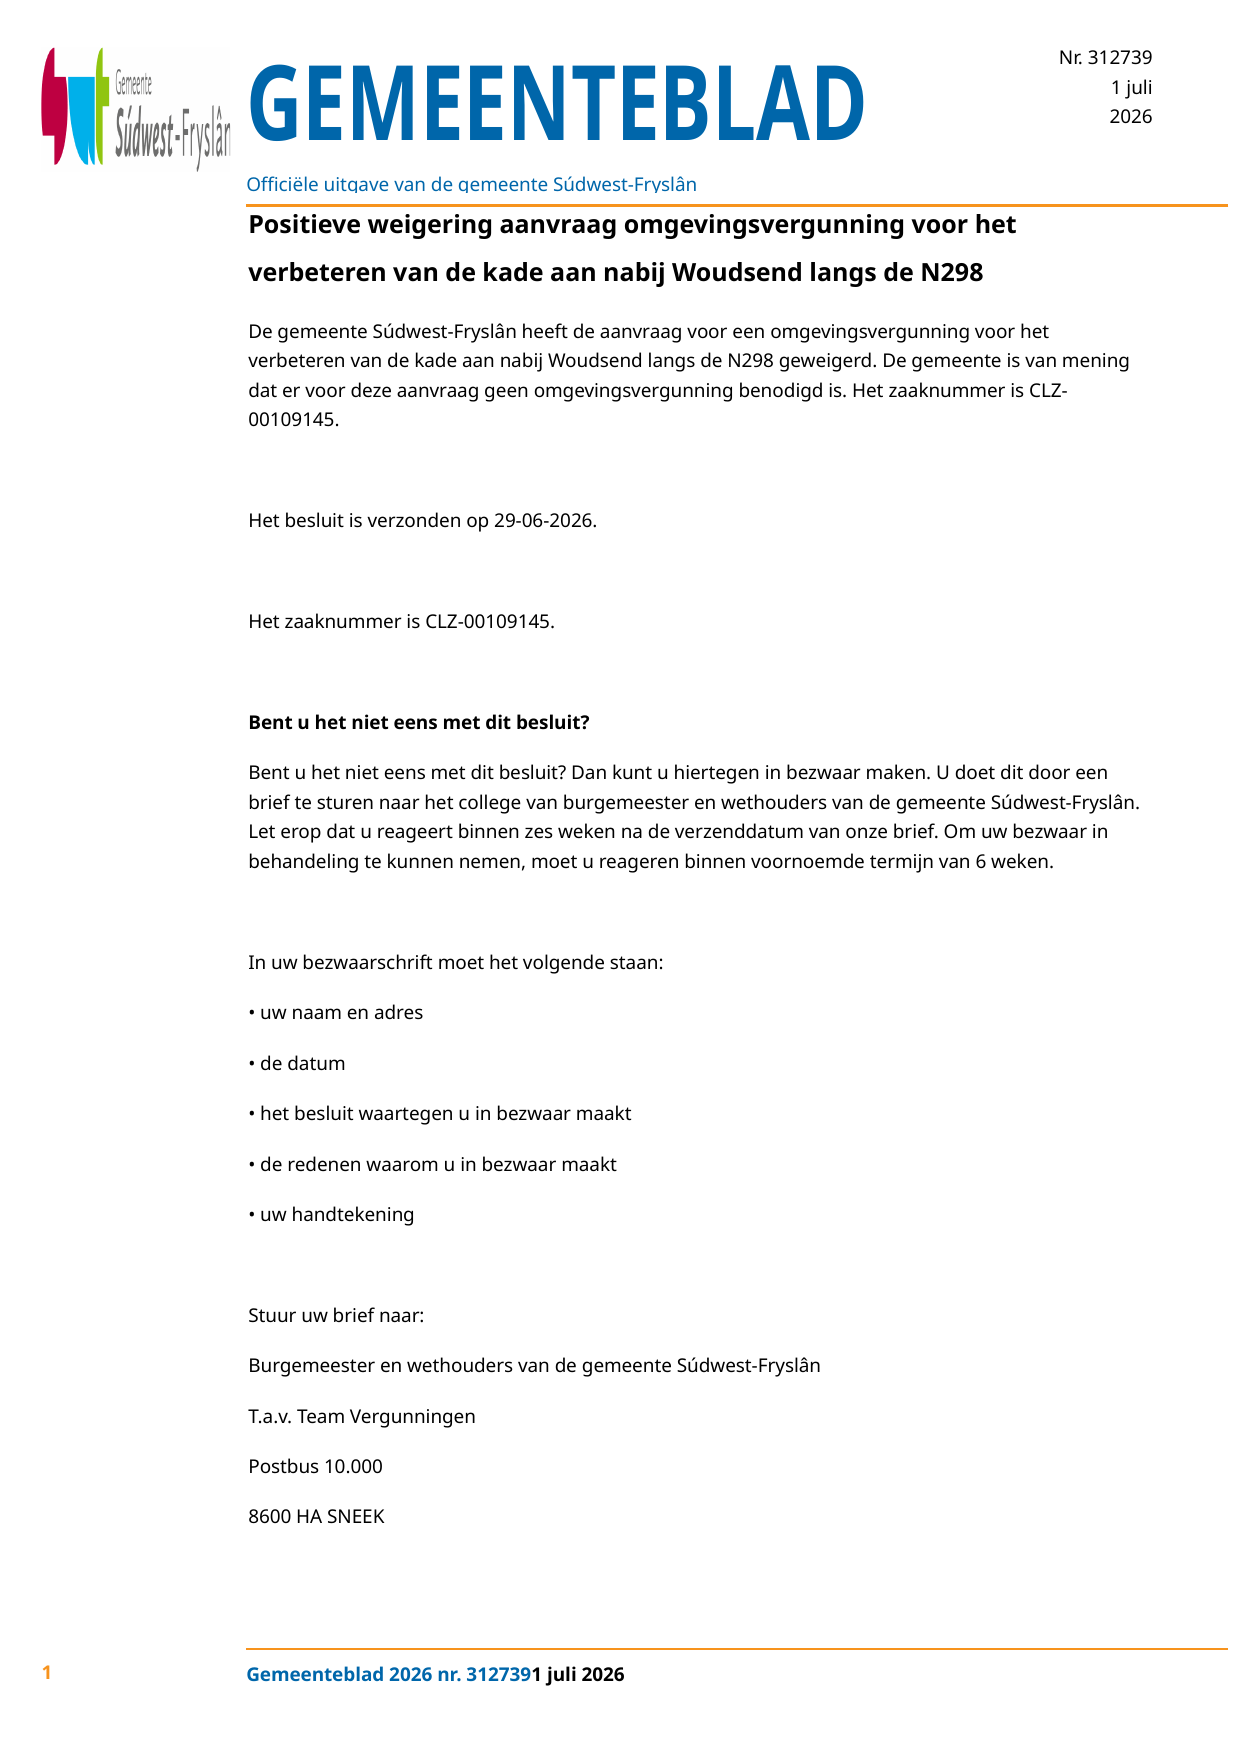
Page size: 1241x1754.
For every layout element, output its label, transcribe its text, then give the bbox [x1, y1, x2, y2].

text • het besluit waartegen u in bezwaar maakt [248, 1100, 1152, 1126]
text Bent u het niet eens met dit besluit? [248, 709, 1152, 735]
text • uw naam en adres [248, 999, 1152, 1025]
text T.a.v. Team Vergunningen [248, 1403, 1152, 1429]
text In uw bezwaarschrift moet het volgende staan: [248, 949, 1152, 975]
text 8600 HA SNEEK [248, 1504, 1152, 1529]
text Positieve weigering aanvraag omgevingsvergunning voor het verbeteren van de kade aan nabij Woudsend langs de N298 [248, 207, 1152, 288]
picture [41, 47, 231, 172]
text Stuur uw brief naar: [248, 1302, 1152, 1328]
text Het zaaknummer is CLZ-00109145. [248, 608, 1152, 634]
text Postbus 10.000 [248, 1453, 1152, 1479]
text • uw handtekening [248, 1201, 1152, 1227]
text Het besluit is verzonden op 29-06-2026. [248, 507, 1152, 533]
text Burgemeester en wethouders van de gemeente Súdwest-Fryslân [248, 1352, 1152, 1378]
text Bent u het niet eens met dit besluit? Dan kunt u hiertegen in bezwaar maken. U doet dit door een brief te sturen naar het college van burgemeester en wethouders van de gemeente Súdwest-Fryslân. Let erop dat u reageert binnen zes weken na de verzenddatum van onze brief. Om uw bezwaar in behandeling te kunnen nemen, moet u reageren binnen voornoemde termijn van 6 weken. [248, 759, 1152, 874]
text De gemeente Súdwest-Fryslân heeft de aanvraag voor een omgevingsvergunning voor het verbeteren van de kade aan nabij Woudsend langs de N298 geweigerd. De gemeente is van mening dat er voor deze aanvraag geen omgevingsvergunning benodigd is. Het zaaknummer is CLZ-00109145. [248, 318, 1152, 432]
text • de redenen waarom u in bezwaar maakt [248, 1151, 1152, 1177]
text • de datum [248, 1050, 1152, 1076]
